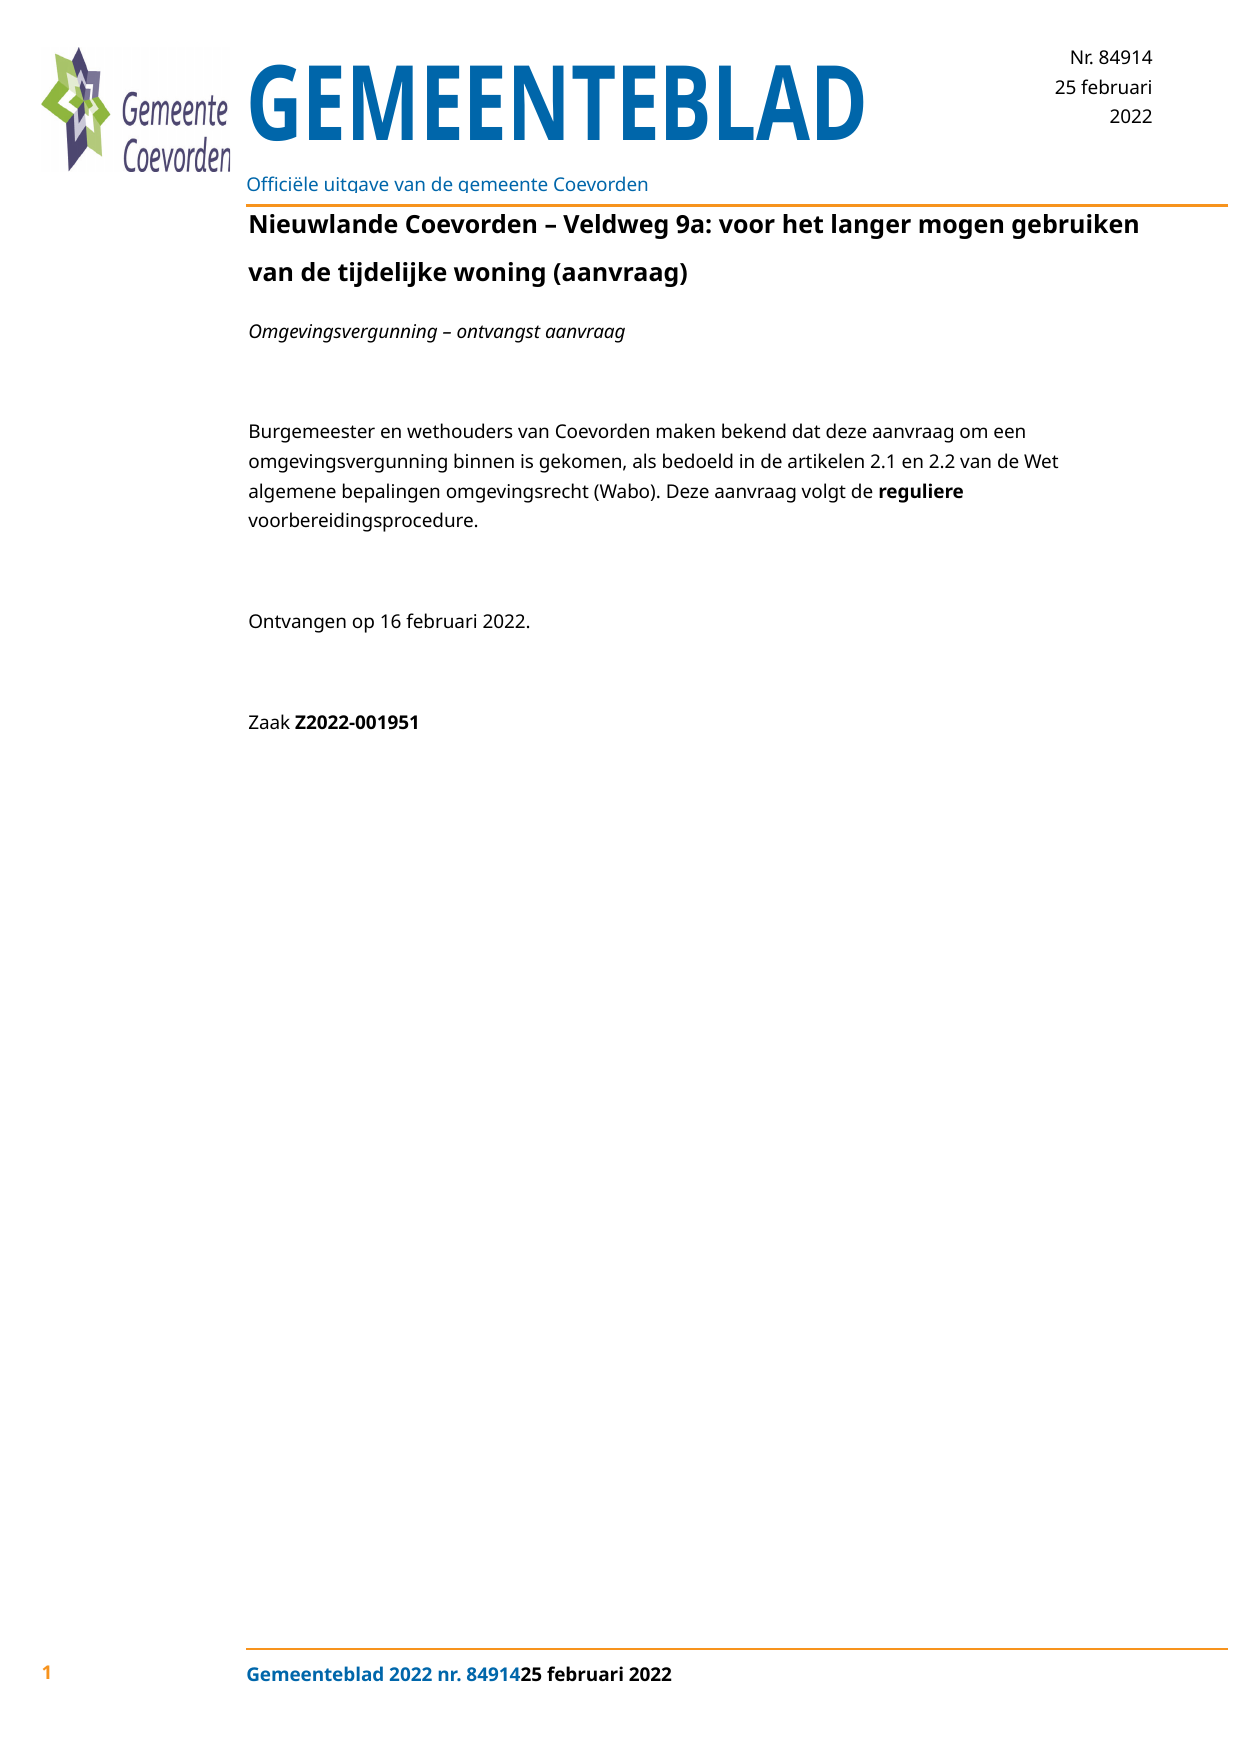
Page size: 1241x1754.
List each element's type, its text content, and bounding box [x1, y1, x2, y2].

text Ontvangen op 16 februari 2022. [248, 608, 1152, 634]
text Burgemeester en wethouders van Coevorden maken bekend dat deze aanvraag om een omgevingsvergunning binnen is gekomen, als bedoeld in de artikelen 2.1 en 2.2 van de Wet algemene bepalingen omgevingsrecht (Wabo). Deze aanvraag volgt de reguliere voorbereidingsprocedure. [248, 419, 1152, 533]
text Omgevingsvergunning – ontvangst aanvraag [248, 318, 1152, 344]
text Zaak Z2022-001951 [248, 709, 1152, 735]
picture [41, 47, 231, 172]
text Nieuwlande Coevorden – Veldweg 9a: voor het langer mogen gebruiken van de tijdelijke woning (aanvraag) [248, 207, 1152, 288]
